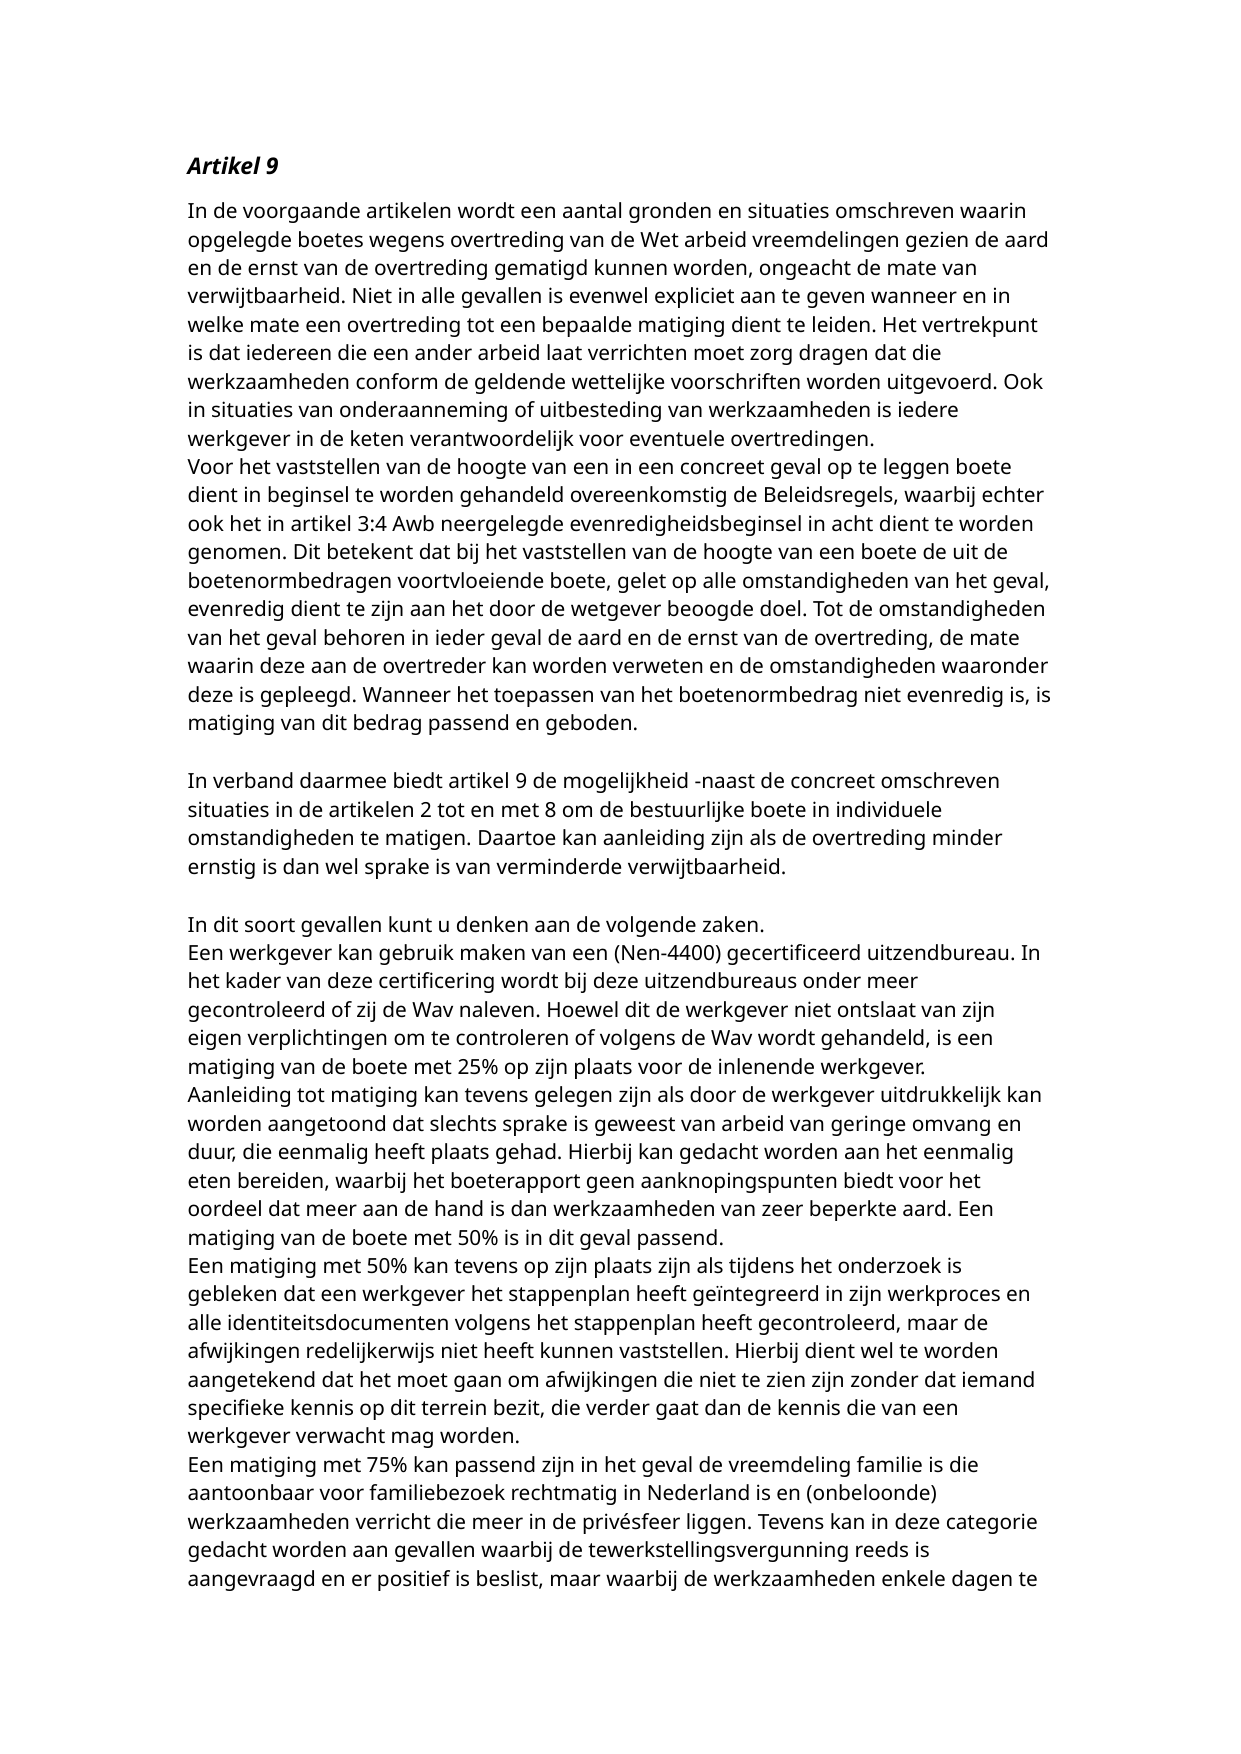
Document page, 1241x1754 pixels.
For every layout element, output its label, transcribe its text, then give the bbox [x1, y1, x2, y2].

text Voor het vaststellen van de hoogte van een in een concreet geval op te leggen boete dient in beginsel te worden gehandeld overeenkomstig de Beleidsregels, waarbij echter ook het in artikel 3:4 Awb neergelegde evenredigheidsbeginsel in acht dient te worden genomen. Dit betekent dat bij het vaststellen van de hoogte van een boete de uit de boetenormbedragen voortvloeiende boete, gelet op alle omstandigheden van het geval, evenredig dient te zijn aan het door de wetgever beoogde doel. Tot de omstandigheden van het geval behoren in ieder geval de aard en de ernst van de overtreding, de mate waarin deze aan de overtreder kan worden verweten en de omstandigheden waaronder deze is gepleegd. Wanneer het toepassen van het boetenormbedrag niet evenredig is, is matiging van dit bedrag passend en geboden. [187, 452, 1053, 737]
subtitle Artikel 9 [187, 150, 1053, 181]
text Een werkgever kan gebruik maken van een (Nen-4400) gecertificeerd uitzendbureau. In het kader van deze certificering wordt bij deze uitzendbureaus onder meer gecontroleerd of zij de Wav naleven. Hoewel dit de werkgever niet ontslaat van zijn eigen verplichtingen om te controleren of volgens de Wav wordt gehandeld, is een matiging van de boete met 25% op zijn plaats voor de inlenende werkgever. [187, 938, 1053, 1080]
text In de voorgaande artikelen wordt een aantal gronden en situaties omschreven waarin opgelegde boetes wegens overtreding van de Wet arbeid vreemdelingen gezien de aard en de ernst van de overtreding gematigd kunnen worden, ongeacht de mate van verwijtbaarheid. Niet in alle gevallen is evenwel expliciet aan te geven wanneer en in welke mate een overtreding tot een bepaalde matiging dient te leiden. Het vertrekpunt is dat iedereen die een ander arbeid laat verrichten moet zorg dragen dat die werkzaamheden conform de geldende wettelijke voorschriften worden uitgevoerd. Ook in situaties van onderaanneming of uitbesteding van werkzaamheden is iedere werkgever in de keten verantwoordelijk voor eventuele overtredingen. [187, 196, 1053, 452]
text In dit soort gevallen kunt u denken aan de volgende zaken. [187, 910, 1053, 938]
text Een matiging met 50% kan tevens op zijn plaats zijn als tijdens het onderzoek is gebleken dat een werkgever het stappenplan heeft geïntegreerd in zijn werkproces en alle identiteitsdocumenten volgens het stappenplan heeft gecontroleerd, maar de afwijkingen redelijkerwijs niet heeft kunnen vaststellen. Hierbij dient wel te worden aangetekend dat het moet gaan om afwijkingen die niet te zien zijn zonder dat iemand specifieke kennis op dit terrein bezit, die verder gaat dan de kennis die van een werkgever verwacht mag worden. [187, 1251, 1053, 1450]
text Aanleiding tot matiging kan tevens gelegen zijn als door de werkgever uitdrukkelijk kan worden aangetoond dat slechts sprake is geweest van arbeid van geringe omvang en duur, die eenmalig heeft plaats gehad. Hierbij kan gedacht worden aan het eenmalig eten bereiden, waarbij het boeterapport geen aanknopingspunten biedt voor het oordeel dat meer aan de hand is dan werkzaamheden van zeer beperkte aard. Een matiging van de boete met 50% is in dit geval passend. [187, 1080, 1053, 1251]
text Een matiging met 75% kan passend zijn in het geval de vreemdeling familie is die aantoonbaar voor familiebezoek rechtmatig in Nederland is en (onbeloonde) werkzaamheden verricht die meer in de privésfeer liggen. Tevens kan in deze categorie gedacht worden aan gevallen waarbij de tewerkstellingsvergunning reeds is aangevraagd en er positief is beslist, maar waarbij de werkzaamheden enkele dagen te [187, 1450, 1053, 1592]
text In verband daarmee biedt artikel 9 de mogelijkheid -naast de concreet omschreven situaties in de artikelen 2 tot en met 8 om de bestuurlijke boete in individuele omstandigheden te matigen. Daartoe kan aanleiding zijn als de overtreding minder ernstig is dan wel sprake is van verminderde verwijtbaarheid. [187, 767, 1053, 880]
